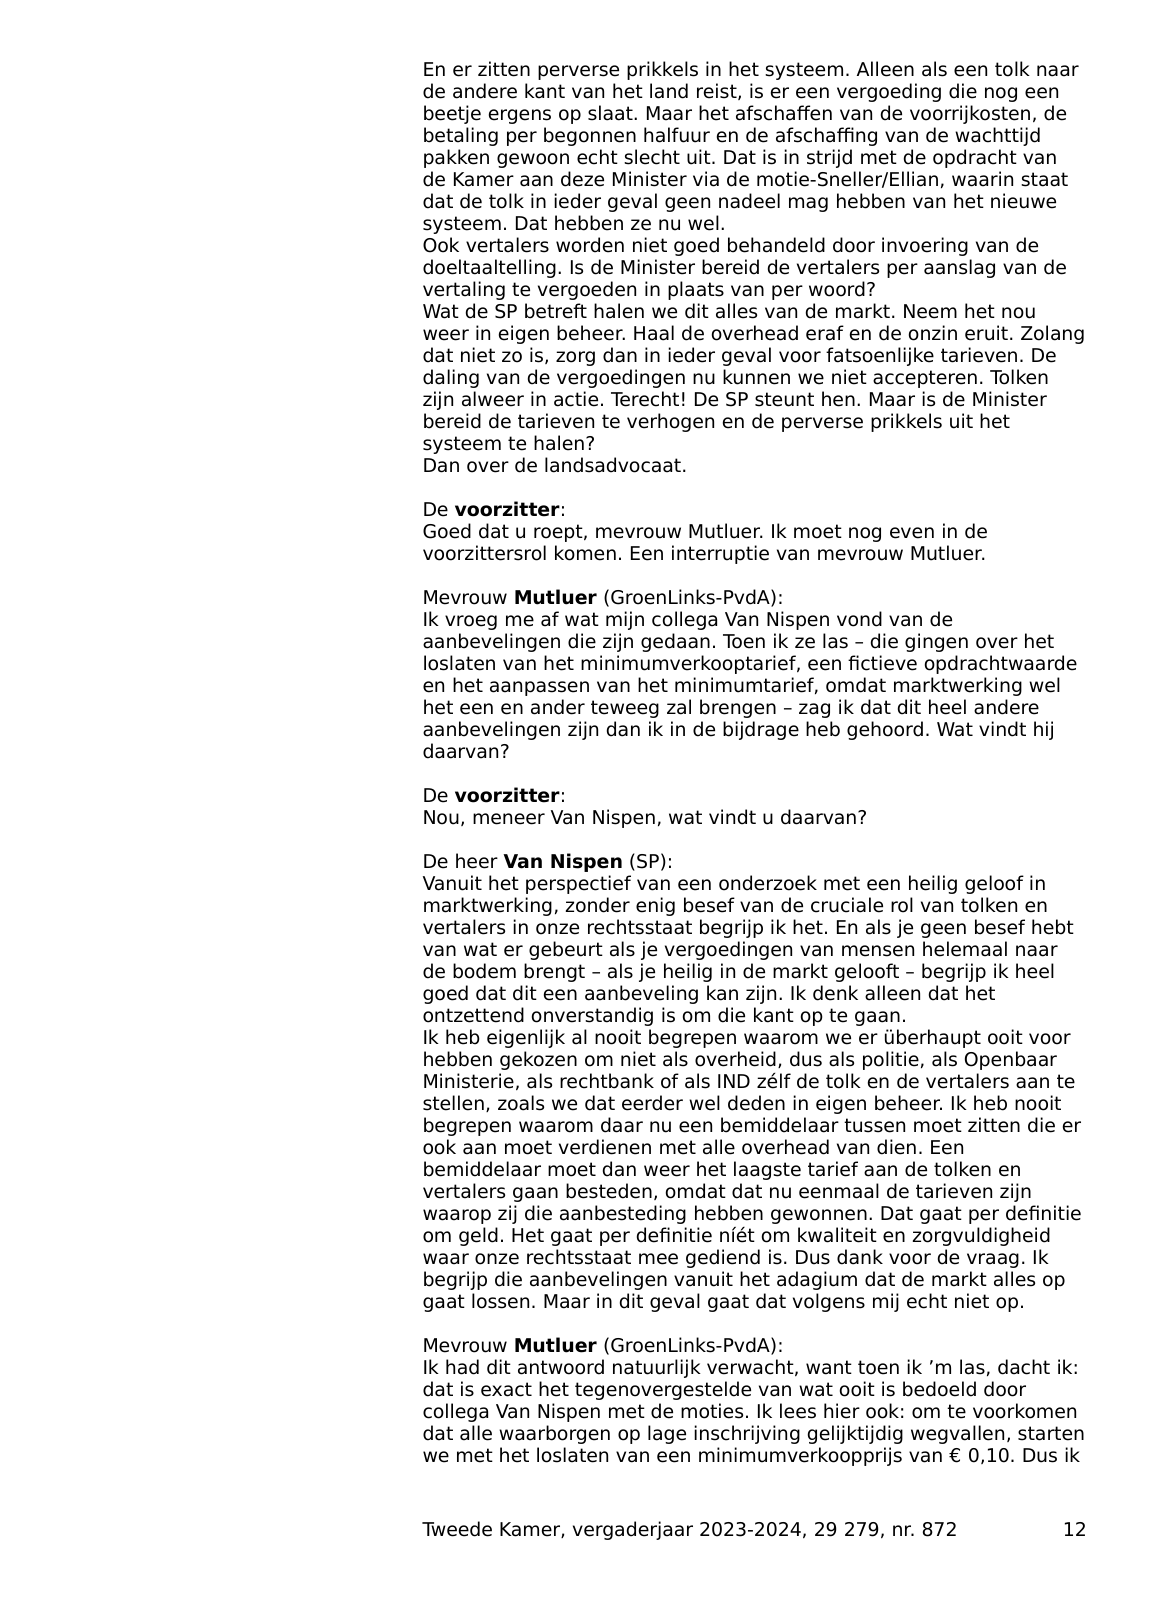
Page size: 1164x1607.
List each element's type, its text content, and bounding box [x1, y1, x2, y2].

text De voorzitter: [422, 785, 1087, 807]
text Ik vroeg me af wat mijn collega Van Nispen vond van de aanbevelingen die zijn gedaan. Toen ik ze las – die gingen over het loslaten van het minimumverkooptarief, een fictieve opdrachtwaarde en het aanpassen van het minimumtarief, omdat marktwerking wel het een en ander teweeg zal brengen – zag ik dat dit heel andere aanbevelingen zijn dan ik in de bijdrage heb gehoord. Wat vindt hij daarvan? [422, 609, 1087, 763]
text Wat de SP betreft halen we dit alles van de markt. Neem het nou weer in eigen beheer. Haal de overhead eraf en de onzin eruit. Zolang dat niet zo is, zorg dan in ieder geval voor fatsoenlijke tarieven. De daling van de vergoedingen nu kunnen we niet accepteren. Tolken zijn alweer in actie. Terecht! De SP steunt hen. Maar is de Minister bereid de tarieven te verhogen en de perverse prikkels uit het systeem te halen? [422, 301, 1087, 455]
text Ook vertalers worden niet goed behandeld door invoering van de doeltaaltelling. Is de Minister bereid de vertalers per aanslag van de vertaling te vergoeden in plaats van per woord? [422, 235, 1087, 301]
text Dan over de landsadvocaat. [422, 455, 1087, 477]
text Ik heb eigenlijk al nooit begrepen waarom we er überhaupt ooit voor hebben gekozen om niet als overheid, dus als politie, als Openbaar Ministerie, als rechtbank of als IND zélf de tolk en de vertalers aan te stellen, zoals we dat eerder wel deden in eigen beheer. Ik heb nooit begrepen waarom daar nu een bemiddelaar tussen moet zitten die er ook aan moet verdienen met alle overhead van dien. Een bemiddelaar moet dan weer het laagste tarief aan de tolken en vertalers gaan besteden, omdat dat nu eenmaal de tarieven zijn waarop zij die aanbesteding hebben gewonnen. Dat gaat per definitie om geld. Het gaat per definitie níét om kwaliteit en zorgvuldigheid waar onze rechtsstaat mee gediend is. Dus dank voor de vraag. Ik begrijp die aanbevelingen vanuit het adagium dat de markt alles op gaat lossen. Maar in dit geval gaat dat volgens mij echt niet op. [422, 1027, 1087, 1313]
text Mevrouw Mutluer (GroenLinks-PvdA): [422, 587, 1087, 609]
text Goed dat u roept, mevrouw Mutluer. Ik moet nog even in de voorzittersrol komen. Een interruptie van mevrouw Mutluer. [422, 521, 1087, 565]
text De heer Van Nispen (SP): [422, 851, 1087, 873]
text En er zitten perverse prikkels in het systeem. Alleen als een tolk naar de andere kant van het land reist, is er een vergoeding die nog een beetje ergens op slaat. Maar het afschaffen van de voorrijkosten, de betaling per begonnen halfuur en de afschaffing van de wachttijd pakken gewoon echt slecht uit. Dat is in strijd met de opdracht van de Kamer aan deze Minister via de motie-Sneller/Ellian, waarin staat dat de tolk in ieder geval geen nadeel mag hebben van het nieuwe systeem. Dat hebben ze nu wel. [422, 59, 1087, 235]
text Vanuit het perspectief van een onderzoek met een heilig geloof in marktwerking, zonder enig besef van de cruciale rol van tolken en vertalers in onze rechtsstaat begrijp ik het. En als je geen besef hebt van wat er gebeurt als je vergoedingen van mensen helemaal naar de bodem brengt – als je heilig in de markt gelooft – begrijp ik heel goed dat dit een aanbeveling kan zijn. Ik denk alleen dat het ontzettend onverstandig is om die kant op te gaan. [422, 873, 1087, 1027]
text Nou, meneer Van Nispen, wat vindt u daarvan? [422, 807, 1087, 829]
text Ik had dit antwoord natuurlijk verwacht, want toen ik ’m las, dacht ik: dat is exact het tegenovergestelde van wat ooit is bedoeld door collega Van Nispen met de moties. Ik lees hier ook: om te voorkomen dat alle waarborgen op lage inschrijving gelijktijdig wegvallen, starten we met het loslaten van een minimumverkoopprijs van € 0,10. Dus ik [422, 1357, 1087, 1467]
text Mevrouw Mutluer (GroenLinks-PvdA): [422, 1335, 1087, 1357]
text De voorzitter: [422, 499, 1087, 521]
